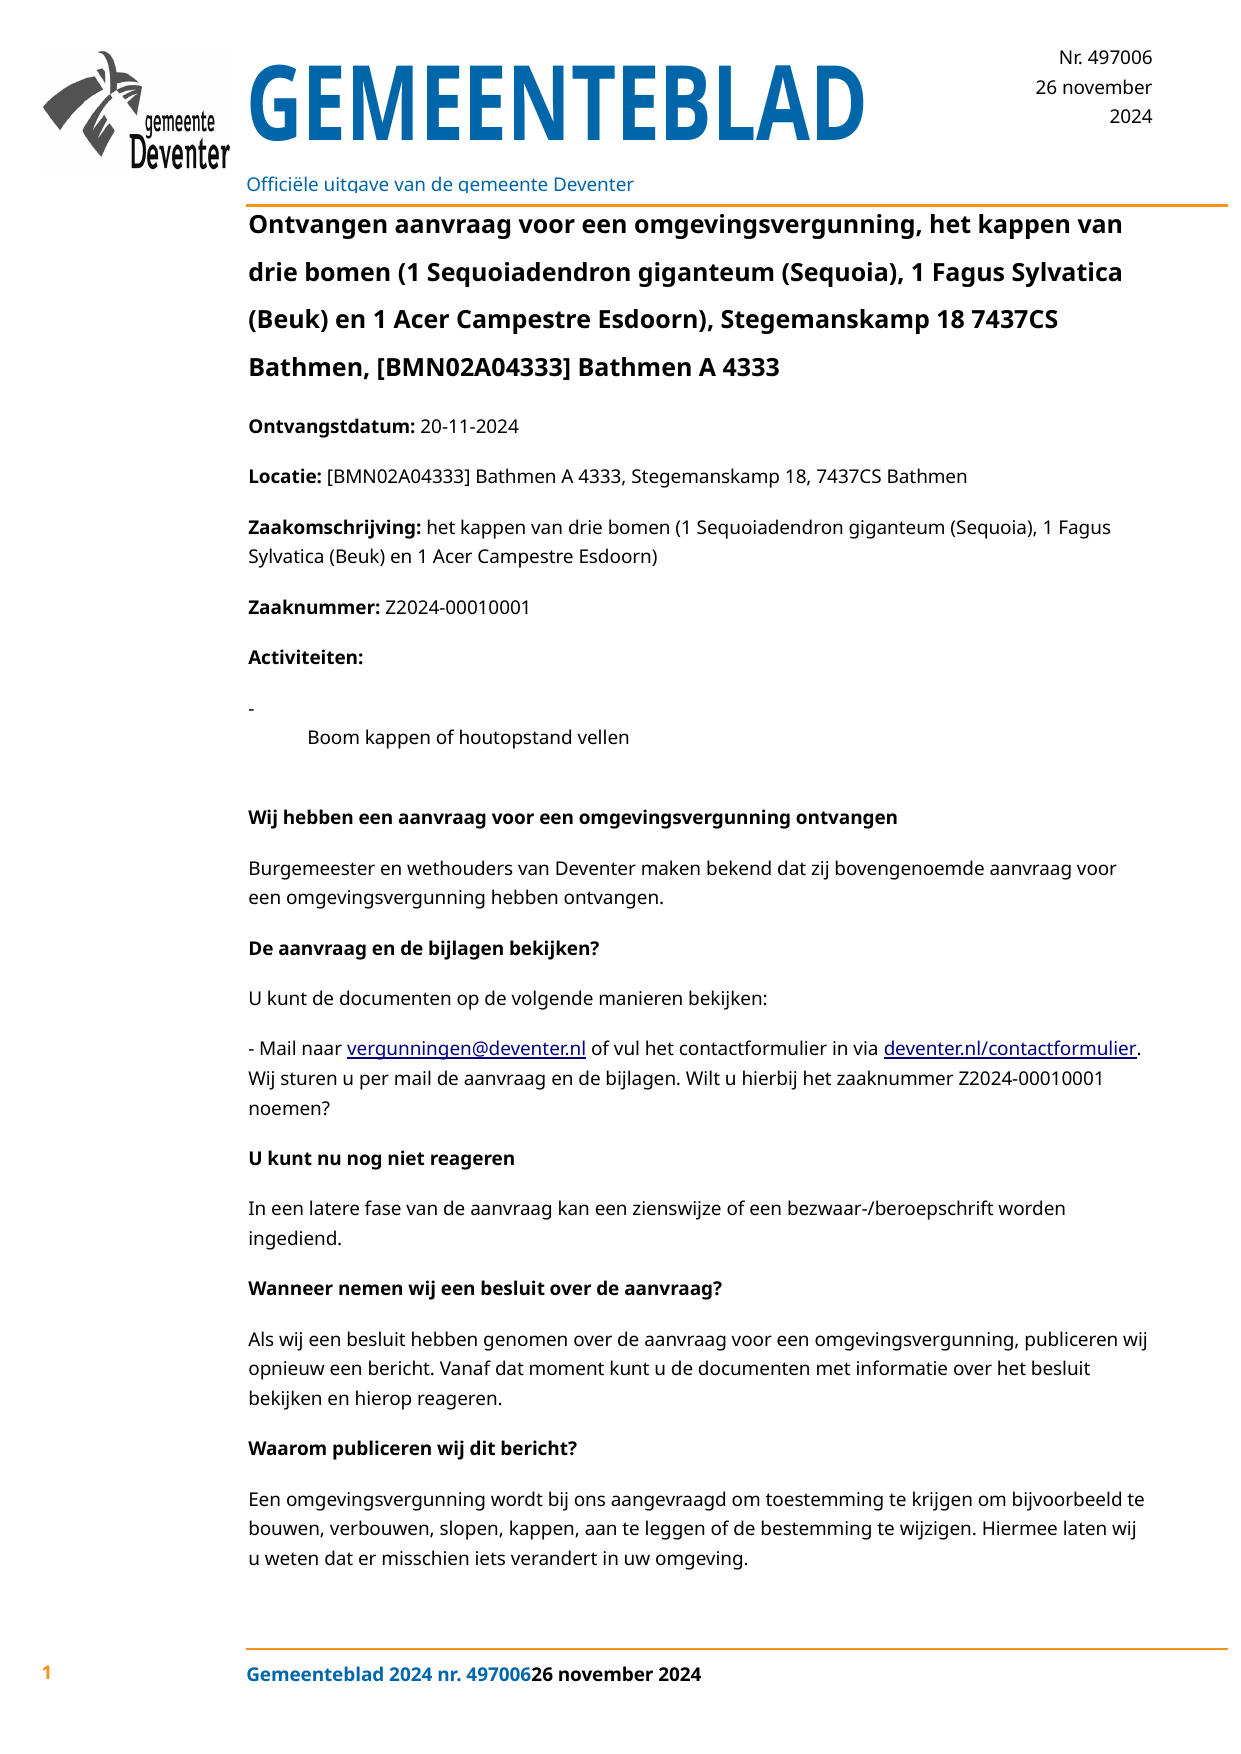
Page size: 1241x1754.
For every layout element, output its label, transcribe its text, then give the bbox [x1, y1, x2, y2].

text In een latere fase van de aanvraag kan een zienswijze of een bezwaar-/beroepschrift worden ingediend. [248, 1196, 1152, 1251]
text Activiteiten: [248, 644, 1152, 670]
text Zaakomschrijving: het kappen van drie bomen (1 Sequoiadendron giganteum (Sequoia), 1 Fagus Sylvatica (Beuk) en 1 Acer Campestre Esdoorn) [248, 514, 1152, 569]
text Locatie: [BMN02A04333] Bathmen A 4333, Stegemanskamp 18, 7437CS Bathmen [248, 463, 1152, 489]
picture [41, 47, 231, 172]
text Als wij een besluit hebben genomen over de aanvraag voor een omgevingsvergunning, publiceren wij opnieuw een bericht. Vanaf dat moment kunt u de documenten met informatie over het besluit bekijken en hierop reageren. [248, 1326, 1152, 1411]
text Ontvangstdatum: 20-11-2024 [248, 413, 1152, 439]
text Zaaknummer: Z2024-00010001 [248, 594, 1152, 620]
text - Mail naar vergunningen@deventer.nl of vul het contactformulier in via deventer.nl/contactformulier. Wij sturen u per mail de aanvraag en de bijlagen. Wilt u hierbij het zaaknummer Z2024-00010001 noemen? [248, 1036, 1152, 1121]
list Boom kappen of houtopstand vellen [248, 724, 1152, 750]
text Waarom publiceren wij dit bericht? [248, 1436, 1152, 1461]
text Wij hebben een aanvraag voor een omgevingsvergunning ontvangen [248, 804, 1152, 830]
text U kunt nu nog niet reageren [248, 1145, 1152, 1171]
text Ontvangen aanvraag voor een omgevingsvergunning, het kappen van drie bomen (1 Sequoiadendron giganteum (Sequoia), 1 Fagus Sylvatica (Beuk) en 1 Acer Campestre Esdoorn), Stegemanskamp 18 7437CS Bathmen, [BMN02A04333] Bathmen A 4333 [248, 207, 1152, 384]
text Burgemeester en wethouders van Deventer maken bekend dat zij bovengenoemde aanvraag voor een omgevingsvergunning hebben ontvangen. [248, 855, 1152, 910]
text De aanvraag en de bijlagen bekijken? [248, 935, 1152, 961]
text U kunt de documenten op de volgende manieren bekijken: [248, 985, 1152, 1011]
text Wanneer nemen wij een besluit over de aanvraag? [248, 1276, 1152, 1301]
text Een omgevingsvergunning wordt bij ons aangevraagd om toestemming te krijgen om bijvoorbeeld te bouwen, verbouwen, slopen, kappen, aan te leggen of de bestemming te wijzigen. Hiermee laten wij u weten dat er misschien iets verandert in uw omgeving. [248, 1486, 1152, 1571]
